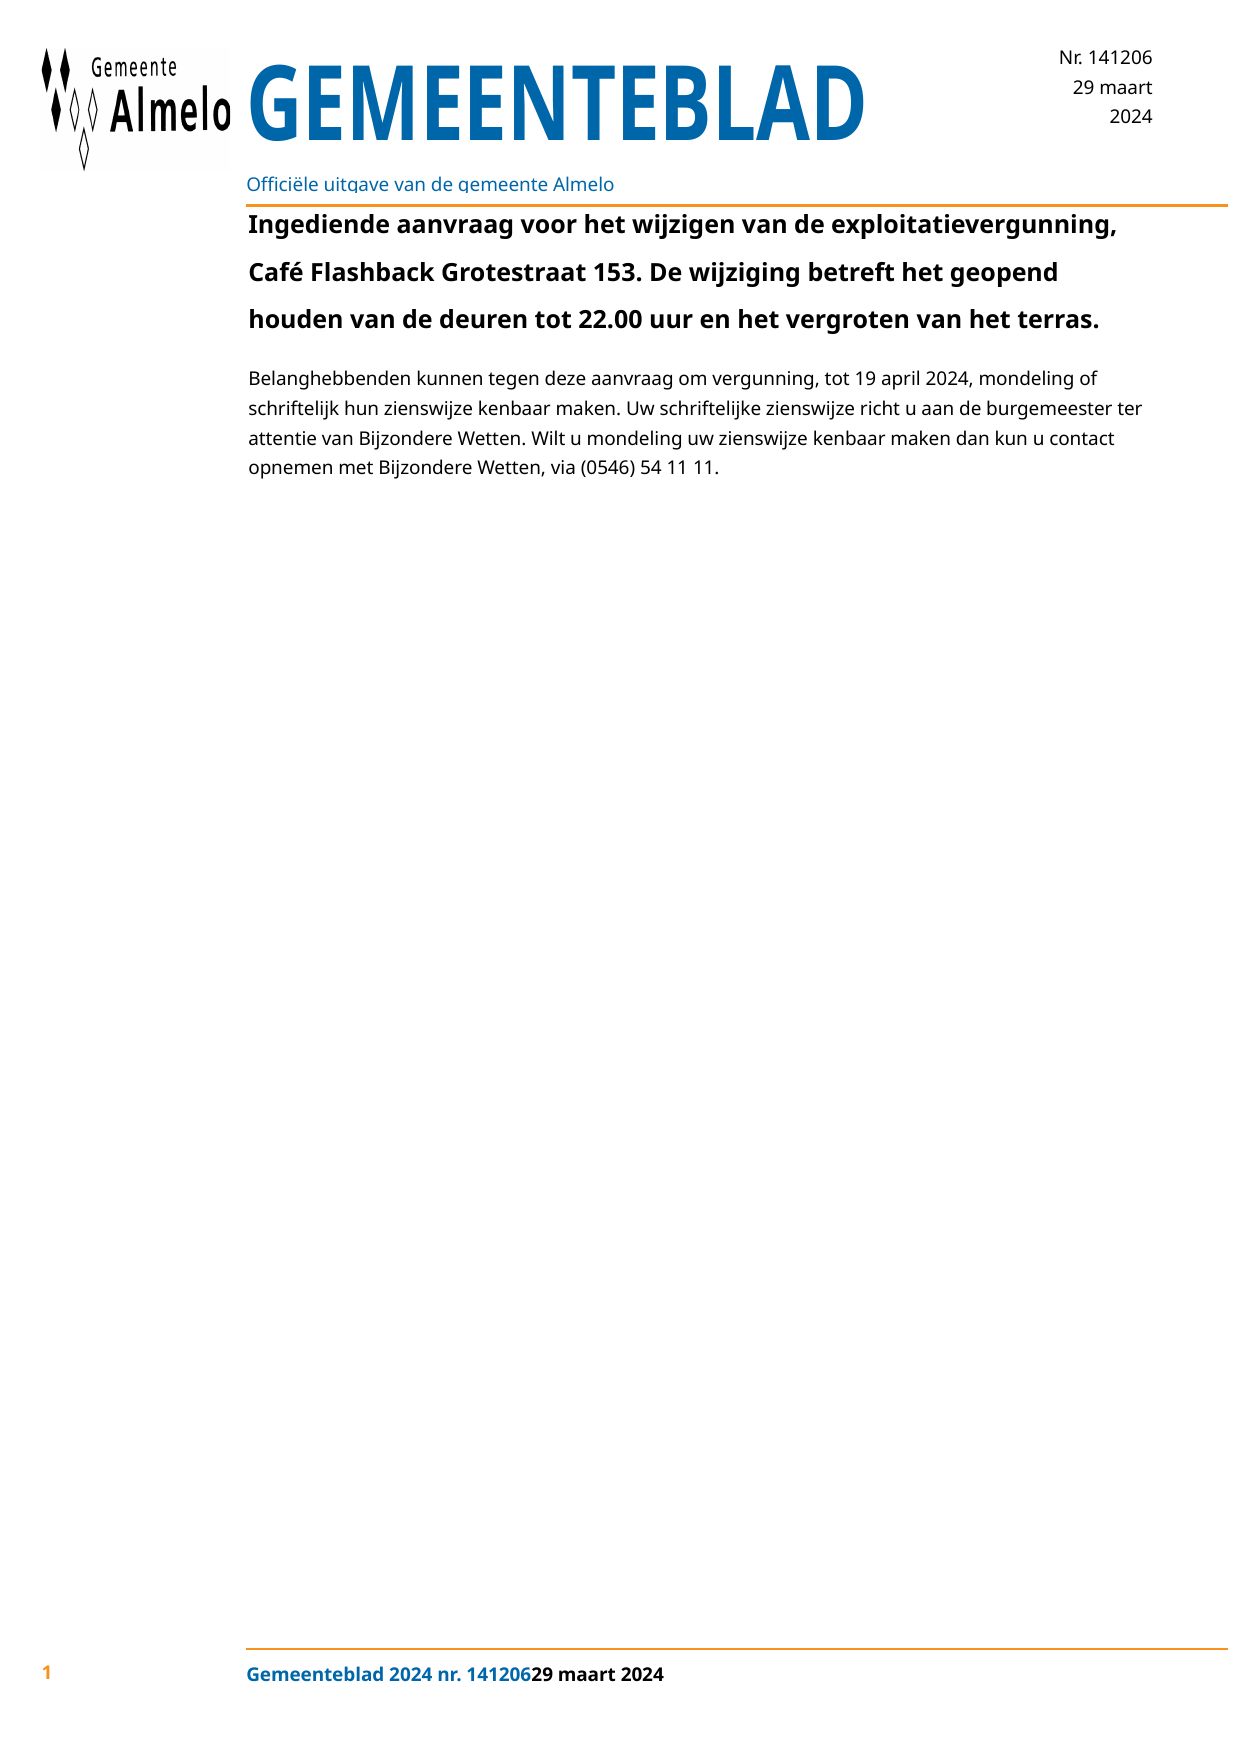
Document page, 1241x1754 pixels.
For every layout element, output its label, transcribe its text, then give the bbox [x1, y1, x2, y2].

text Belanghebbenden kunnen tegen deze aanvraag om vergunning, tot 19 april 2024, mondeling of schriftelijk hun zienswijze kenbaar maken. Uw schriftelijke zienswijze richt u aan de burgemeester ter attentie van Bijzondere Wetten. Wilt u mondeling uw zienswijze kenbaar maken dan kun u contact opnemen met Bijzondere Wetten, via (0546) 54 11 11. [248, 366, 1152, 480]
picture [41, 47, 231, 172]
text Ingediende aanvraag voor het wijzigen van de exploitatievergunning, Café Flashback Grotestraat 153. De wijziging betreft het geopend houden van de deuren tot 22.00 uur en het vergroten van het terras. [248, 207, 1152, 336]
